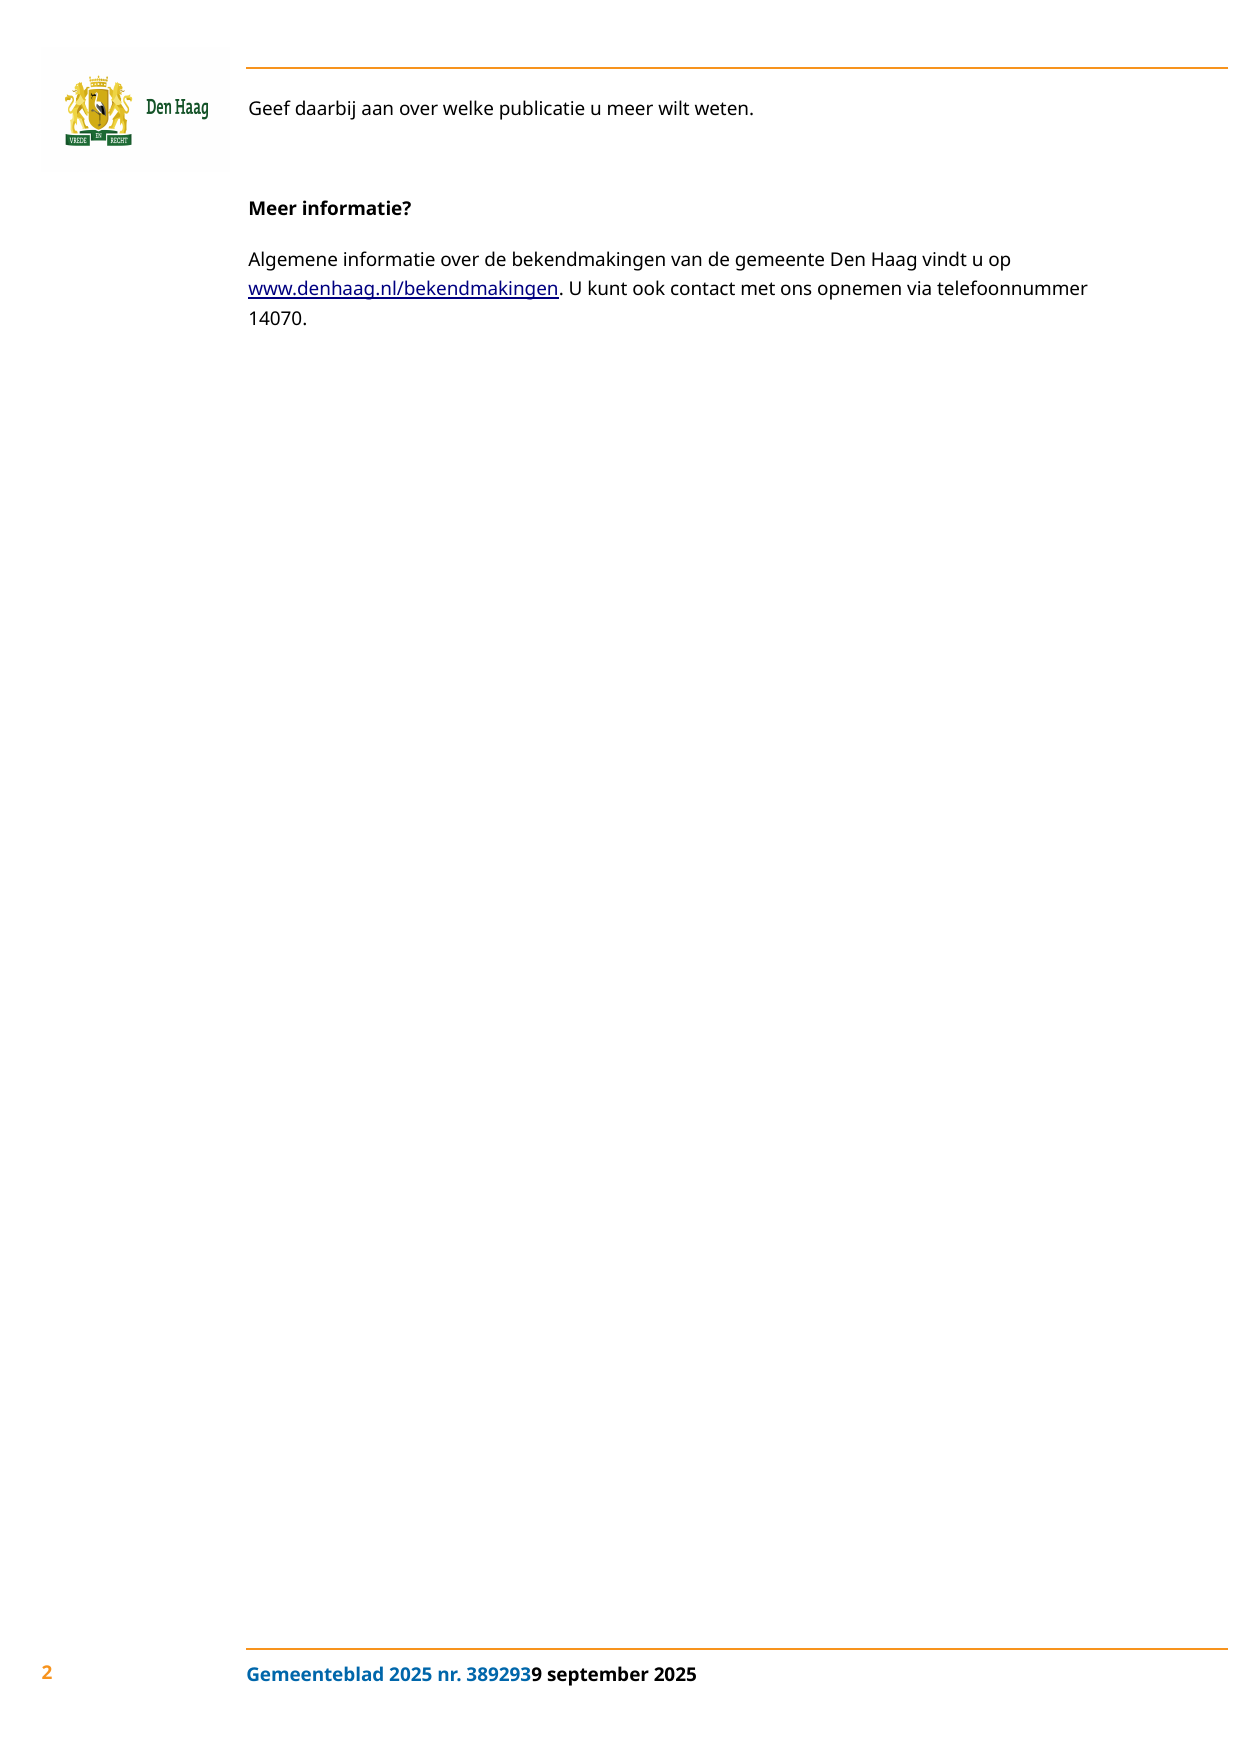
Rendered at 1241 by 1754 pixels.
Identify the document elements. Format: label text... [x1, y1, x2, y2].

text Geef daarbij aan over welke publicatie u meer wilt weten. [248, 95, 1152, 121]
picture [41, 47, 231, 172]
text Meer informatie? [248, 196, 1152, 221]
text Algemene informatie over de bekendmakingen van de gemeente Den Haag vindt u op www.denhaag.nl/bekendmakingen. U kunt ook contact met ons opnemen via telefoonnummer 14070. [248, 246, 1152, 331]
